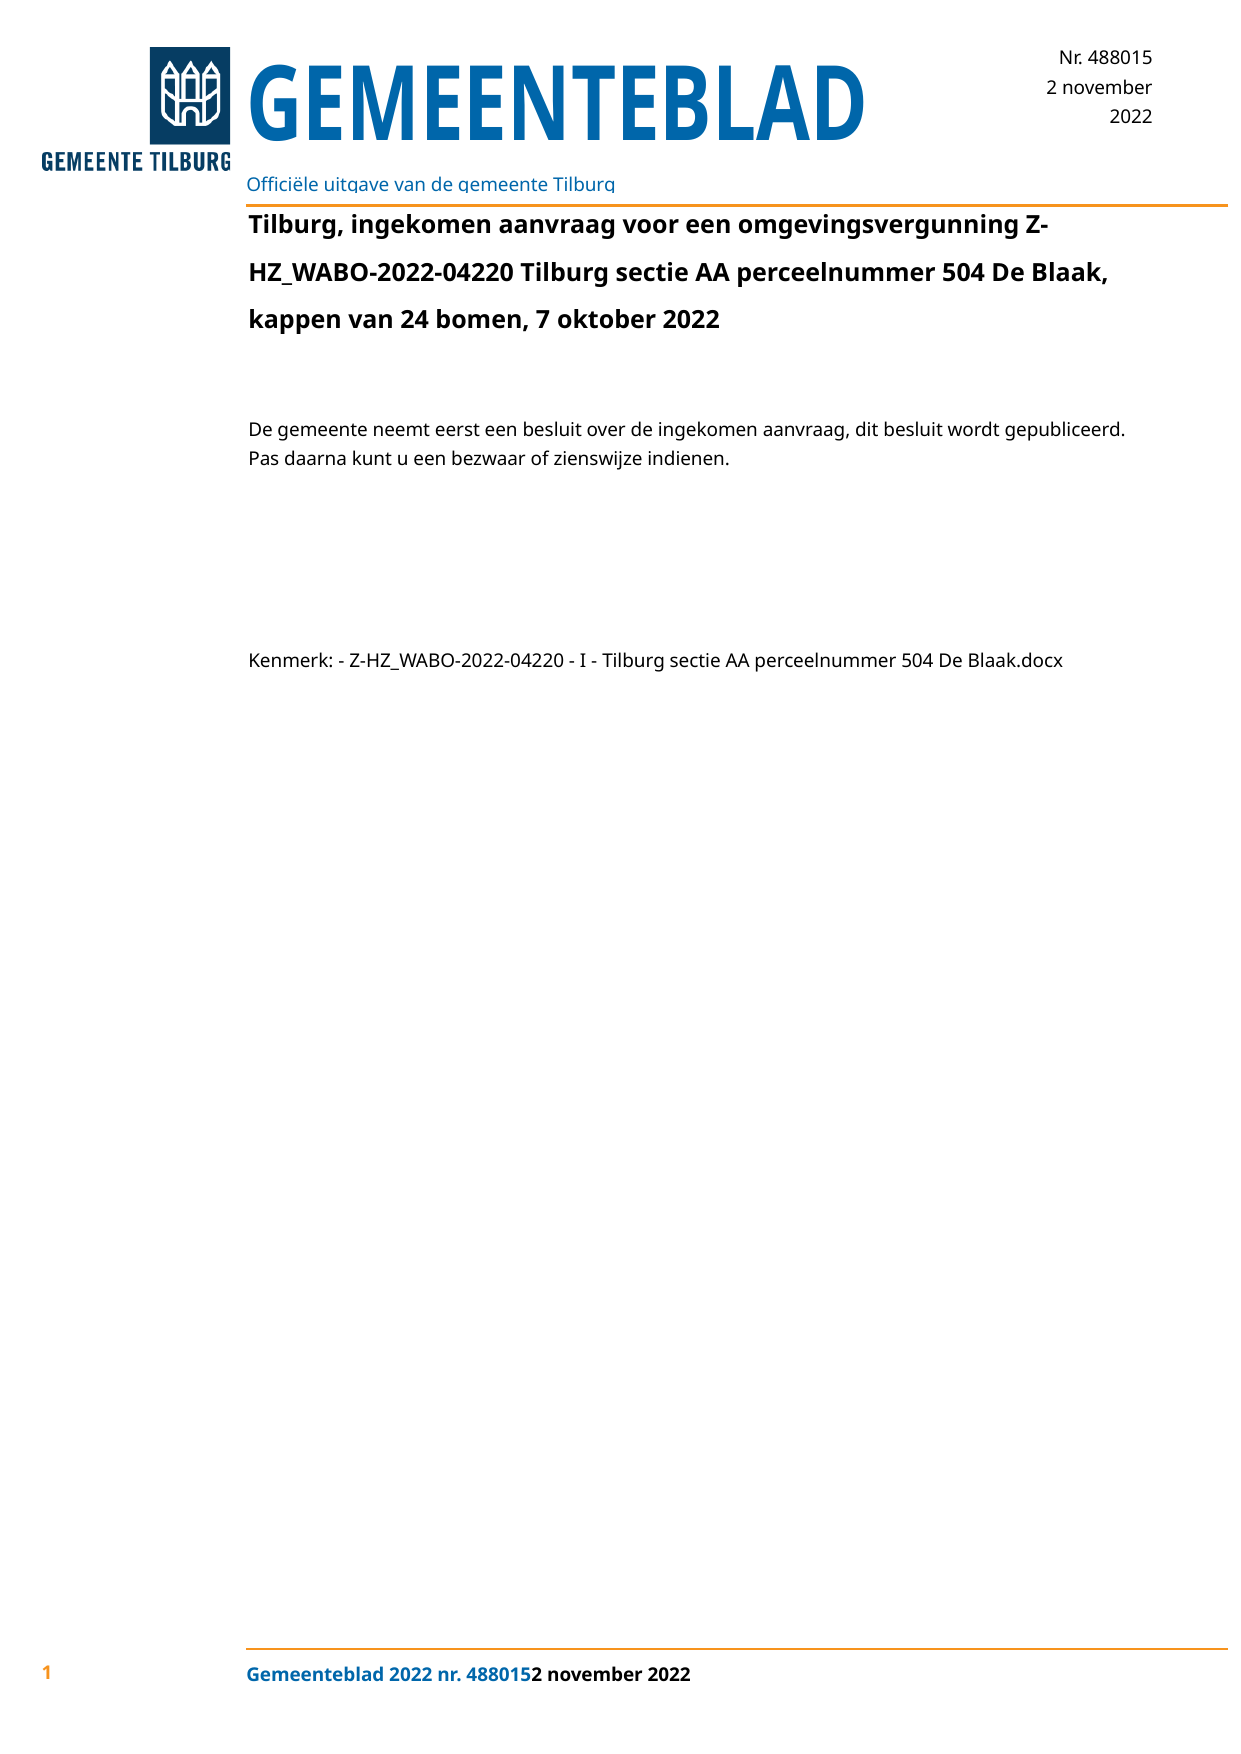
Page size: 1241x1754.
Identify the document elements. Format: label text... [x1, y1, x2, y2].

text De gemeente neemt eerst een besluit over de ingekomen aanvraag, dit besluit wordt gepubliceerd. Pas daarna kunt u een bezwaar of zienswijze indienen. [248, 416, 1152, 471]
text Tilburg, ingekomen aanvraag voor een omgevingsvergunning Z-HZ_WABO-2022-04220 Tilburg sectie AA perceelnummer 504 De Blaak, kappen van 24 bomen, 7 oktober 2022 [248, 207, 1152, 336]
picture [41, 47, 231, 172]
text Kenmerk: - Z-HZ_WABO-2022-04220 - I - Tilburg sectie AA perceelnummer 504 De Blaak.docx [248, 647, 1152, 673]
